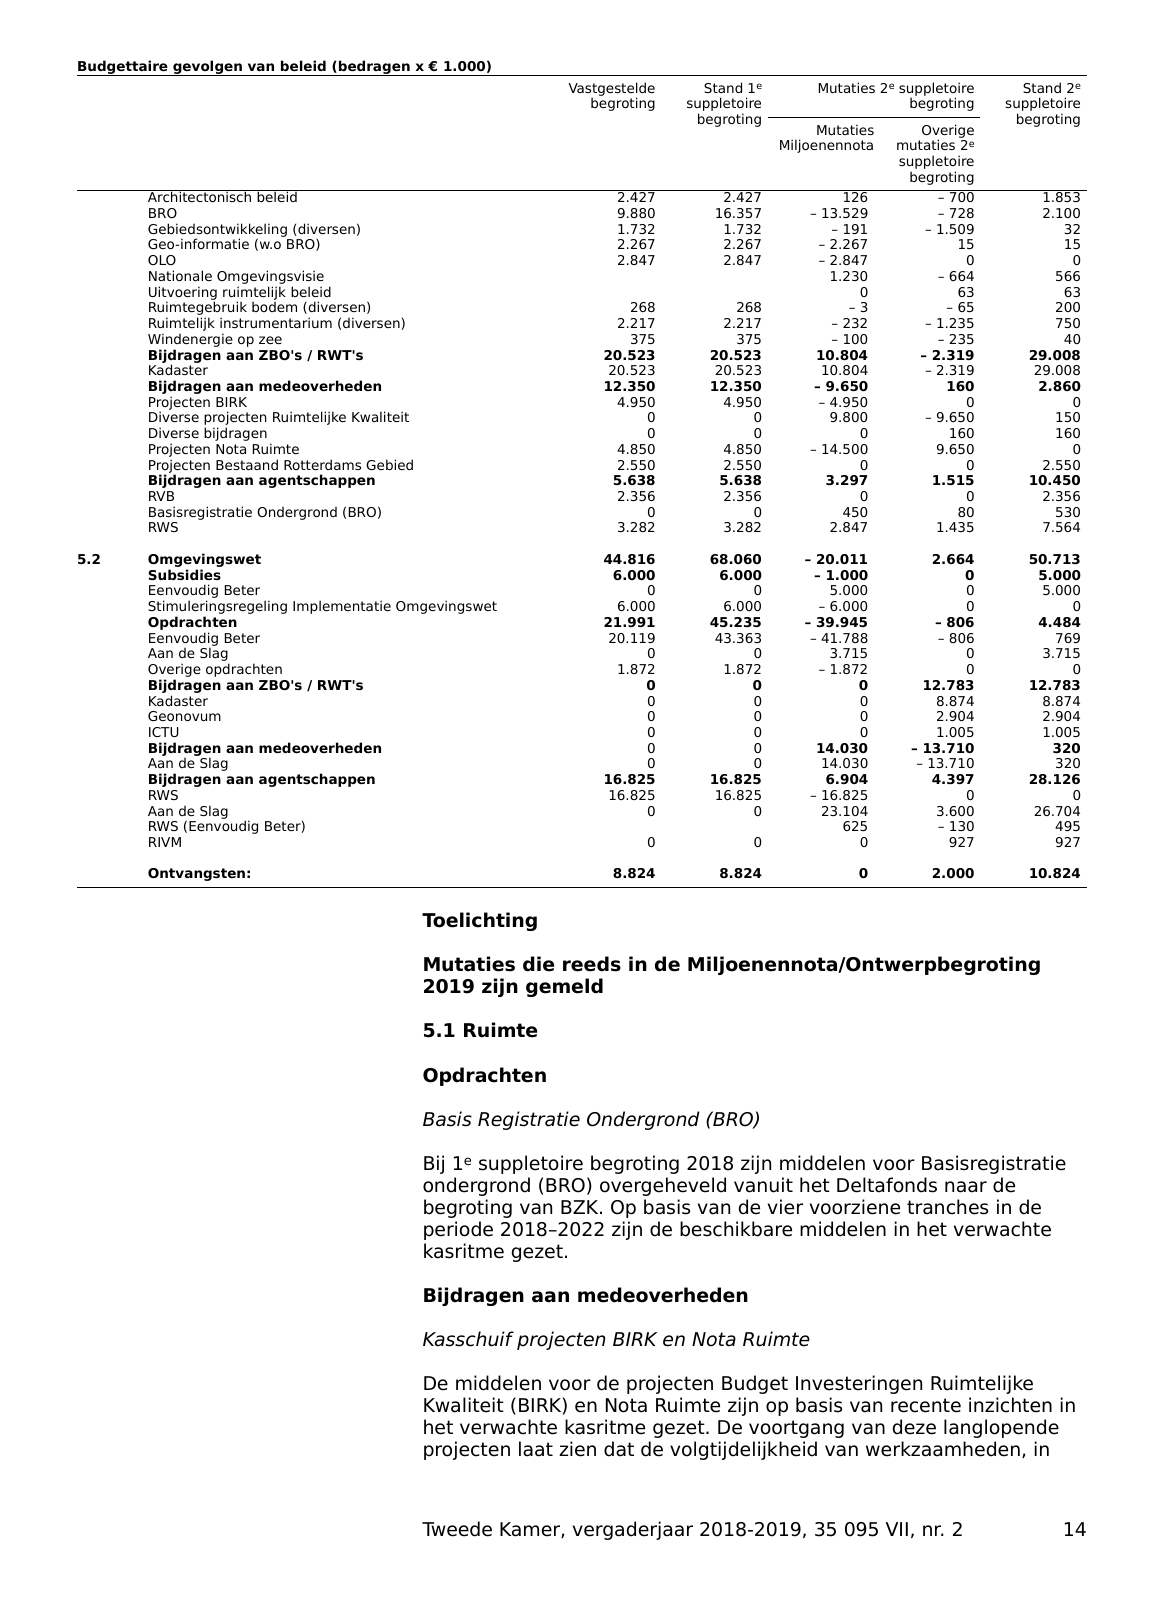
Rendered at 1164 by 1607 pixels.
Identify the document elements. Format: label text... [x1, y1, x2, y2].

table_cell 0 [555, 583, 661, 599]
table_cell 2.427 [555, 191, 661, 206]
table_cell 16.825 [555, 788, 661, 803]
table_cell 0 [661, 835, 768, 851]
table_cell 2.217 [661, 316, 768, 332]
table_cell 5.000 [980, 568, 1087, 583]
table_cell 0 [555, 693, 661, 709]
table_cell – 191 [768, 221, 874, 237]
table_cell 40 [980, 332, 1087, 347]
table_cell 50.713 [980, 552, 1087, 567]
table_cell [77, 363, 142, 379]
table_cell 2.550 [980, 458, 1087, 473]
table_cell 0 [874, 646, 980, 662]
table_cell 44.816 [555, 552, 661, 567]
table_cell 769 [980, 630, 1087, 646]
table_cell – 2.267 [768, 237, 874, 253]
table_cell – 13.529 [768, 206, 874, 221]
table_cell 4.950 [661, 395, 768, 410]
table_cell 6.000 [555, 568, 661, 583]
table_cell 0 [555, 505, 661, 520]
table_cell 4.950 [555, 395, 661, 410]
table_cell 0 [661, 646, 768, 662]
table_cell Stimuleringsregeling Implementatie Omgevingswet [142, 599, 555, 615]
table_cell Ruimtegebruik bodem (diversen) [142, 300, 555, 316]
table_cell 21.991 [555, 615, 661, 630]
table_cell 15 [980, 237, 1087, 253]
table_cell 1.872 [555, 662, 661, 678]
table_cell [77, 819, 142, 835]
table_cell – 1.000 [768, 568, 874, 583]
table_cell BRO [142, 206, 555, 221]
table_cell 2.267 [661, 237, 768, 253]
table_cell Bijdragen aan medeoverheden [142, 379, 555, 394]
table_cell 150 [980, 410, 1087, 426]
table_cell [661, 269, 768, 284]
table_cell Aan de Slag [142, 646, 555, 662]
table_cell 0 [555, 756, 661, 772]
table_cell [874, 851, 980, 866]
table_cell 2.267 [555, 237, 661, 253]
table_cell 0 [661, 709, 768, 725]
table_cell 2.550 [661, 458, 768, 473]
table_cell – 41.788 [768, 630, 874, 646]
table_cell 0 [661, 678, 768, 693]
table_cell Aan de Slag [142, 804, 555, 819]
table_cell [980, 851, 1087, 866]
table_cell 927 [980, 835, 1087, 851]
table_cell 0 [661, 804, 768, 819]
table_cell Eenvoudig Beter [142, 630, 555, 646]
text De middelen voor de projecten Budget Investeringen Ruimtelijke Kwaliteit (BIRK) en Nota Ruimte zijn op basis van recente inzichten in het verwachte kasritme gezet. De voortgang van deze langlopende projecten laat zien dat de volgtijdelijkheid van werkzaamheden, in [422, 1373, 1087, 1461]
table_cell 1.872 [661, 662, 768, 678]
table_cell 2.847 [661, 253, 768, 269]
table_cell 0 [661, 583, 768, 599]
table_cell Basisregistratie Ondergrond (BRO) [142, 505, 555, 520]
table_cell [555, 284, 661, 300]
table_cell 15 [874, 237, 980, 253]
table_cell – 100 [768, 332, 874, 347]
table_cell [77, 583, 142, 599]
table_cell – 9.650 [874, 410, 980, 426]
table_cell 0 [980, 442, 1087, 457]
table_cell – 65 [874, 300, 980, 316]
table_cell [77, 191, 142, 206]
table_cell 495 [980, 819, 1087, 835]
table_cell Omgevingswet [142, 552, 555, 567]
table_cell 0 [768, 709, 874, 725]
table_cell 45.235 [661, 615, 768, 630]
table_cell 63 [980, 284, 1087, 300]
table_cell [555, 851, 661, 866]
subtitle Toelichting [422, 910, 1087, 932]
table_cell Projecten BIRK [142, 395, 555, 410]
table_cell 20.523 [661, 363, 768, 379]
table_cell Bijdragen aan agentschappen [142, 772, 555, 788]
table_cell 2.217 [555, 316, 661, 332]
table_cell 5.638 [555, 473, 661, 489]
table_cell OLO [142, 253, 555, 269]
table_cell 3.715 [768, 646, 874, 662]
table_cell [768, 536, 874, 552]
table_cell 8.874 [874, 693, 980, 709]
table_cell Opdrachten [142, 615, 555, 630]
table_cell 0 [555, 678, 661, 693]
table_cell 80 [874, 505, 980, 520]
table_cell 1.732 [661, 221, 768, 237]
table_cell 3.297 [768, 473, 874, 489]
table_cell [555, 269, 661, 284]
table_cell [77, 253, 142, 269]
table_cell 0 [768, 678, 874, 693]
table_cell 375 [661, 332, 768, 347]
table_cell 6.904 [768, 772, 874, 788]
table_cell 3.282 [661, 520, 768, 536]
table_cell 2.356 [980, 489, 1087, 504]
table_cell 0 [768, 458, 874, 473]
table_cell [77, 76, 142, 190]
table_cell 2.847 [768, 520, 874, 536]
table_cell 10.804 [768, 347, 874, 363]
table_header Budgettaire gevolgen van beleid (bedragen x € 1.000) [77, 59, 1087, 75]
table_cell 0 [980, 395, 1087, 410]
table_cell 0 [555, 410, 661, 426]
table_cell 2.427 [661, 191, 768, 206]
table_cell 16.825 [661, 788, 768, 803]
table_cell Stand 2e suppletoire begroting [980, 76, 1087, 190]
table_cell 0 [874, 599, 980, 615]
table_cell 375 [555, 332, 661, 347]
table_cell [77, 693, 142, 709]
table_cell – 9.650 [768, 379, 874, 394]
table_cell RVB [142, 489, 555, 504]
table_cell [77, 756, 142, 772]
table_cell Ruimtelijk instrumentarium (diversen) [142, 316, 555, 332]
table_cell [980, 536, 1087, 552]
table_cell – 13.710 [874, 756, 980, 772]
table_cell Stand 1e suppletoire begroting [661, 76, 768, 190]
table_cell Subsidies [142, 568, 555, 583]
table_cell 12.783 [980, 678, 1087, 693]
table_cell 0 [874, 583, 980, 599]
table_cell [555, 536, 661, 552]
table_cell 12.350 [555, 379, 661, 394]
table_cell 2.000 [874, 866, 980, 887]
table_cell Bijdragen aan medeoverheden [142, 741, 555, 756]
table_cell [768, 851, 874, 866]
table_cell 20.523 [661, 347, 768, 363]
table_cell [77, 520, 142, 536]
table_cell 8.874 [980, 693, 1087, 709]
table_cell 0 [555, 725, 661, 741]
table_cell 7.564 [980, 520, 1087, 536]
table_cell Geo-informatie (w.o BRO) [142, 237, 555, 253]
table_cell – 20.011 [768, 552, 874, 567]
table_cell 1.732 [555, 221, 661, 237]
table_cell [77, 332, 142, 347]
table_cell [77, 568, 142, 583]
subtitle Bijdragen aan medeoverheden [422, 1285, 1087, 1307]
table_cell 4.397 [874, 772, 980, 788]
table_cell [77, 473, 142, 489]
table_cell 16.825 [661, 772, 768, 788]
table_cell 0 [661, 741, 768, 756]
table_cell [77, 615, 142, 630]
table_cell 9.800 [768, 410, 874, 426]
table_cell 0 [661, 725, 768, 741]
table_cell Mutaties Miljoenennota [768, 118, 874, 190]
table_cell 0 [874, 568, 980, 583]
table_cell 1.853 [980, 191, 1087, 206]
table_cell 10.450 [980, 473, 1087, 489]
table_cell 160 [874, 379, 980, 394]
table_cell 0 [768, 725, 874, 741]
subtitle Mutaties die reeds in de Miljoenennota/Ontwerpbegroting 2019 zijn gemeld [422, 954, 1087, 998]
table_cell Projecten Nota Ruimte [142, 442, 555, 457]
table_cell – 130 [874, 819, 980, 835]
table_cell [77, 835, 142, 851]
table_cell 43.363 [661, 630, 768, 646]
table_cell [77, 395, 142, 410]
table_cell [77, 442, 142, 457]
table_cell Geonovum [142, 709, 555, 725]
table_cell – 1.509 [874, 221, 980, 237]
table_cell [77, 536, 142, 552]
table_cell 5.2 [77, 552, 142, 567]
table_cell Bijdragen aan agentschappen [142, 473, 555, 489]
table_cell – 728 [874, 206, 980, 221]
table_cell 320 [980, 741, 1087, 756]
table_cell – 806 [874, 615, 980, 630]
table_cell 0 [874, 662, 980, 678]
table_cell [77, 725, 142, 741]
table_cell 450 [768, 505, 874, 520]
table_cell RWS (Eenvoudig Beter) [142, 819, 555, 835]
table_cell 20.523 [555, 363, 661, 379]
table_cell 0 [874, 489, 980, 504]
table_cell – 3 [768, 300, 874, 316]
table_cell 0 [661, 756, 768, 772]
table_cell [77, 599, 142, 615]
table_cell [77, 866, 142, 887]
table_cell 0 [661, 410, 768, 426]
table_cell [77, 678, 142, 693]
table_cell 4.484 [980, 615, 1087, 630]
table_cell [77, 316, 142, 332]
table_cell – 2.319 [874, 347, 980, 363]
table_cell 0 [874, 788, 980, 803]
table_cell [77, 646, 142, 662]
table_cell [77, 851, 142, 866]
table_cell [77, 662, 142, 678]
text Bij 1e suppletoire begroting 2018 zijn middelen voor Basisregistratie ondergrond (BRO) overgeheveld vanuit het Deltafonds naar de begroting van BZK. Op basis van de vier voorziene tranches in de periode 2018–2022 zijn de beschikbare middelen in het verwachte kasritme gezet. [422, 1153, 1087, 1263]
table_cell – 1.235 [874, 316, 980, 332]
table_cell 0 [768, 866, 874, 887]
table_cell Bijdragen aan ZBO's / RWT's [142, 678, 555, 693]
table_cell – 39.945 [768, 615, 874, 630]
table_cell 12.783 [874, 678, 980, 693]
table_cell [77, 505, 142, 520]
table_cell [77, 379, 142, 394]
table_cell 1.005 [980, 725, 1087, 741]
subtitle 5.1 Ruimte [422, 1020, 1087, 1042]
table_cell 320 [980, 756, 1087, 772]
table_cell 12.350 [661, 379, 768, 394]
table_cell RWS [142, 520, 555, 536]
table_cell 0 [980, 599, 1087, 615]
table_cell 3.715 [980, 646, 1087, 662]
table_cell RWS [142, 788, 555, 803]
table_cell 4.850 [555, 442, 661, 457]
subtitle Opdrachten [422, 1064, 1087, 1086]
table_cell Projecten Bestaand Rotterdams Gebied [142, 458, 555, 473]
table_cell 0 [768, 693, 874, 709]
table_cell [77, 426, 142, 442]
table_cell [77, 709, 142, 725]
table_cell 14.030 [768, 756, 874, 772]
table_cell 6.000 [661, 568, 768, 583]
table_cell 0 [555, 741, 661, 756]
table_cell 3.282 [555, 520, 661, 536]
table_cell 1.435 [874, 520, 980, 536]
table_cell 530 [980, 505, 1087, 520]
table_cell – 235 [874, 332, 980, 347]
table_cell Mutaties 2e suppletoire begroting [768, 76, 980, 117]
table_cell [77, 772, 142, 788]
table_cell Diverse bijdragen [142, 426, 555, 442]
table_cell 0 [874, 458, 980, 473]
table_cell 2.356 [661, 489, 768, 504]
table_cell [77, 630, 142, 646]
table_cell Windenergie op zee [142, 332, 555, 347]
table_cell 29.008 [980, 363, 1087, 379]
table_cell 5.000 [768, 583, 874, 599]
table_cell [661, 536, 768, 552]
table_cell 16.357 [661, 206, 768, 221]
table_cell [142, 851, 555, 866]
table_cell – 2.319 [874, 363, 980, 379]
table_cell 63 [874, 284, 980, 300]
table_cell – 1.872 [768, 662, 874, 678]
table_cell 0 [768, 835, 874, 851]
table_cell Kadaster [142, 363, 555, 379]
table_cell [77, 269, 142, 284]
table_cell Eenvoudig Beter [142, 583, 555, 599]
subtitle Kasschuif projecten BIRK en Nota Ruimte [422, 1329, 1087, 1351]
table_cell 0 [980, 253, 1087, 269]
subtitle Basis Registratie Ondergrond (BRO) [422, 1109, 1087, 1131]
table_cell 1.230 [768, 269, 874, 284]
table_cell 927 [874, 835, 980, 851]
table_cell [77, 300, 142, 316]
table_cell 2.356 [555, 489, 661, 504]
table_cell 160 [980, 426, 1087, 442]
table_cell 0 [661, 426, 768, 442]
table_cell 2.100 [980, 206, 1087, 221]
table_cell 32 [980, 221, 1087, 237]
table_cell 268 [661, 300, 768, 316]
table_cell 23.104 [768, 804, 874, 819]
table_cell 160 [874, 426, 980, 442]
table_cell 20.523 [555, 347, 661, 363]
table_cell [77, 410, 142, 426]
table_cell [77, 804, 142, 819]
table_cell 29.008 [980, 347, 1087, 363]
table_cell Architectonisch beleid [142, 191, 555, 206]
table_cell – 806 [874, 630, 980, 646]
table_cell – 700 [874, 191, 980, 206]
table_cell Nationale Omgevingsvisie [142, 269, 555, 284]
table_cell [661, 819, 768, 835]
table_cell – 13.710 [874, 741, 980, 756]
table_cell – 14.500 [768, 442, 874, 457]
table_cell 16.825 [555, 772, 661, 788]
table_cell 6.000 [661, 599, 768, 615]
table_cell 14.030 [768, 741, 874, 756]
table_cell 2.904 [980, 709, 1087, 725]
table_cell [555, 819, 661, 835]
table_cell 1.005 [874, 725, 980, 741]
table_cell 1.515 [874, 473, 980, 489]
table_cell 0 [555, 426, 661, 442]
table_cell Vastgestelde begroting [555, 76, 661, 190]
table_cell 10.824 [980, 866, 1087, 887]
table_cell 0 [980, 788, 1087, 803]
table_cell ICTU [142, 725, 555, 741]
table_cell 2.860 [980, 379, 1087, 394]
table_cell [661, 851, 768, 866]
table_cell 750 [980, 316, 1087, 332]
table_cell 0 [874, 253, 980, 269]
table_cell Bijdragen aan ZBO's / RWT's [142, 347, 555, 363]
table_cell [77, 284, 142, 300]
table_cell – 4.950 [768, 395, 874, 410]
table_cell 10.804 [768, 363, 874, 379]
table_cell Overige opdrachten [142, 662, 555, 678]
table_cell 28.126 [980, 772, 1087, 788]
table_cell 126 [768, 191, 874, 206]
table_cell 4.850 [661, 442, 768, 457]
table_cell [77, 788, 142, 803]
table_cell – 664 [874, 269, 980, 284]
table_cell 0 [768, 426, 874, 442]
table_cell [661, 284, 768, 300]
table_cell 268 [555, 300, 661, 316]
table_cell 200 [980, 300, 1087, 316]
table_cell 0 [874, 395, 980, 410]
table_cell 3.600 [874, 804, 980, 819]
table_cell Uitvoering ruimtelijk beleid [142, 284, 555, 300]
table_cell – 16.825 [768, 788, 874, 803]
table_cell 5.000 [980, 583, 1087, 599]
table_cell Ontvangsten: [142, 866, 555, 887]
table_cell 2.847 [555, 253, 661, 269]
table_cell RIVM [142, 835, 555, 851]
table_cell 8.824 [555, 866, 661, 887]
table_cell Diverse projecten Ruimtelijke Kwaliteit [142, 410, 555, 426]
table_cell 8.824 [661, 866, 768, 887]
table_cell [874, 536, 980, 552]
table_cell 0 [661, 693, 768, 709]
table_cell – 6.000 [768, 599, 874, 615]
table_cell Kadaster [142, 693, 555, 709]
table_cell 566 [980, 269, 1087, 284]
table_cell Aan de Slag [142, 756, 555, 772]
table_cell 20.119 [555, 630, 661, 646]
table_cell 2.550 [555, 458, 661, 473]
table_cell 9.880 [555, 206, 661, 221]
table_cell 0 [661, 505, 768, 520]
table_cell 9.650 [874, 442, 980, 457]
table_cell 0 [768, 284, 874, 300]
table_cell 0 [555, 835, 661, 851]
table_cell – 232 [768, 316, 874, 332]
table_cell 6.000 [555, 599, 661, 615]
table_cell [142, 76, 555, 190]
table_cell 2.664 [874, 552, 980, 567]
table_cell [77, 221, 142, 237]
table_cell [77, 347, 142, 363]
table_cell [142, 536, 555, 552]
table_cell [77, 489, 142, 504]
table_cell 0 [768, 489, 874, 504]
table_cell 2.904 [874, 709, 980, 725]
table_cell Gebiedsontwikkeling (diversen) [142, 221, 555, 237]
table_cell [77, 206, 142, 221]
table_cell 68.060 [661, 552, 768, 567]
table_cell 26.704 [980, 804, 1087, 819]
table_cell 625 [768, 819, 874, 835]
table_cell [77, 458, 142, 473]
table_cell – 2.847 [768, 253, 874, 269]
table_cell [77, 237, 142, 253]
table_cell 0 [980, 662, 1087, 678]
table_cell 0 [555, 804, 661, 819]
table_cell 5.638 [661, 473, 768, 489]
table_cell 0 [555, 709, 661, 725]
table_cell [77, 741, 142, 756]
table_cell 0 [555, 646, 661, 662]
table_cell Overige mutaties 2e suppletoire begroting [874, 118, 980, 190]
